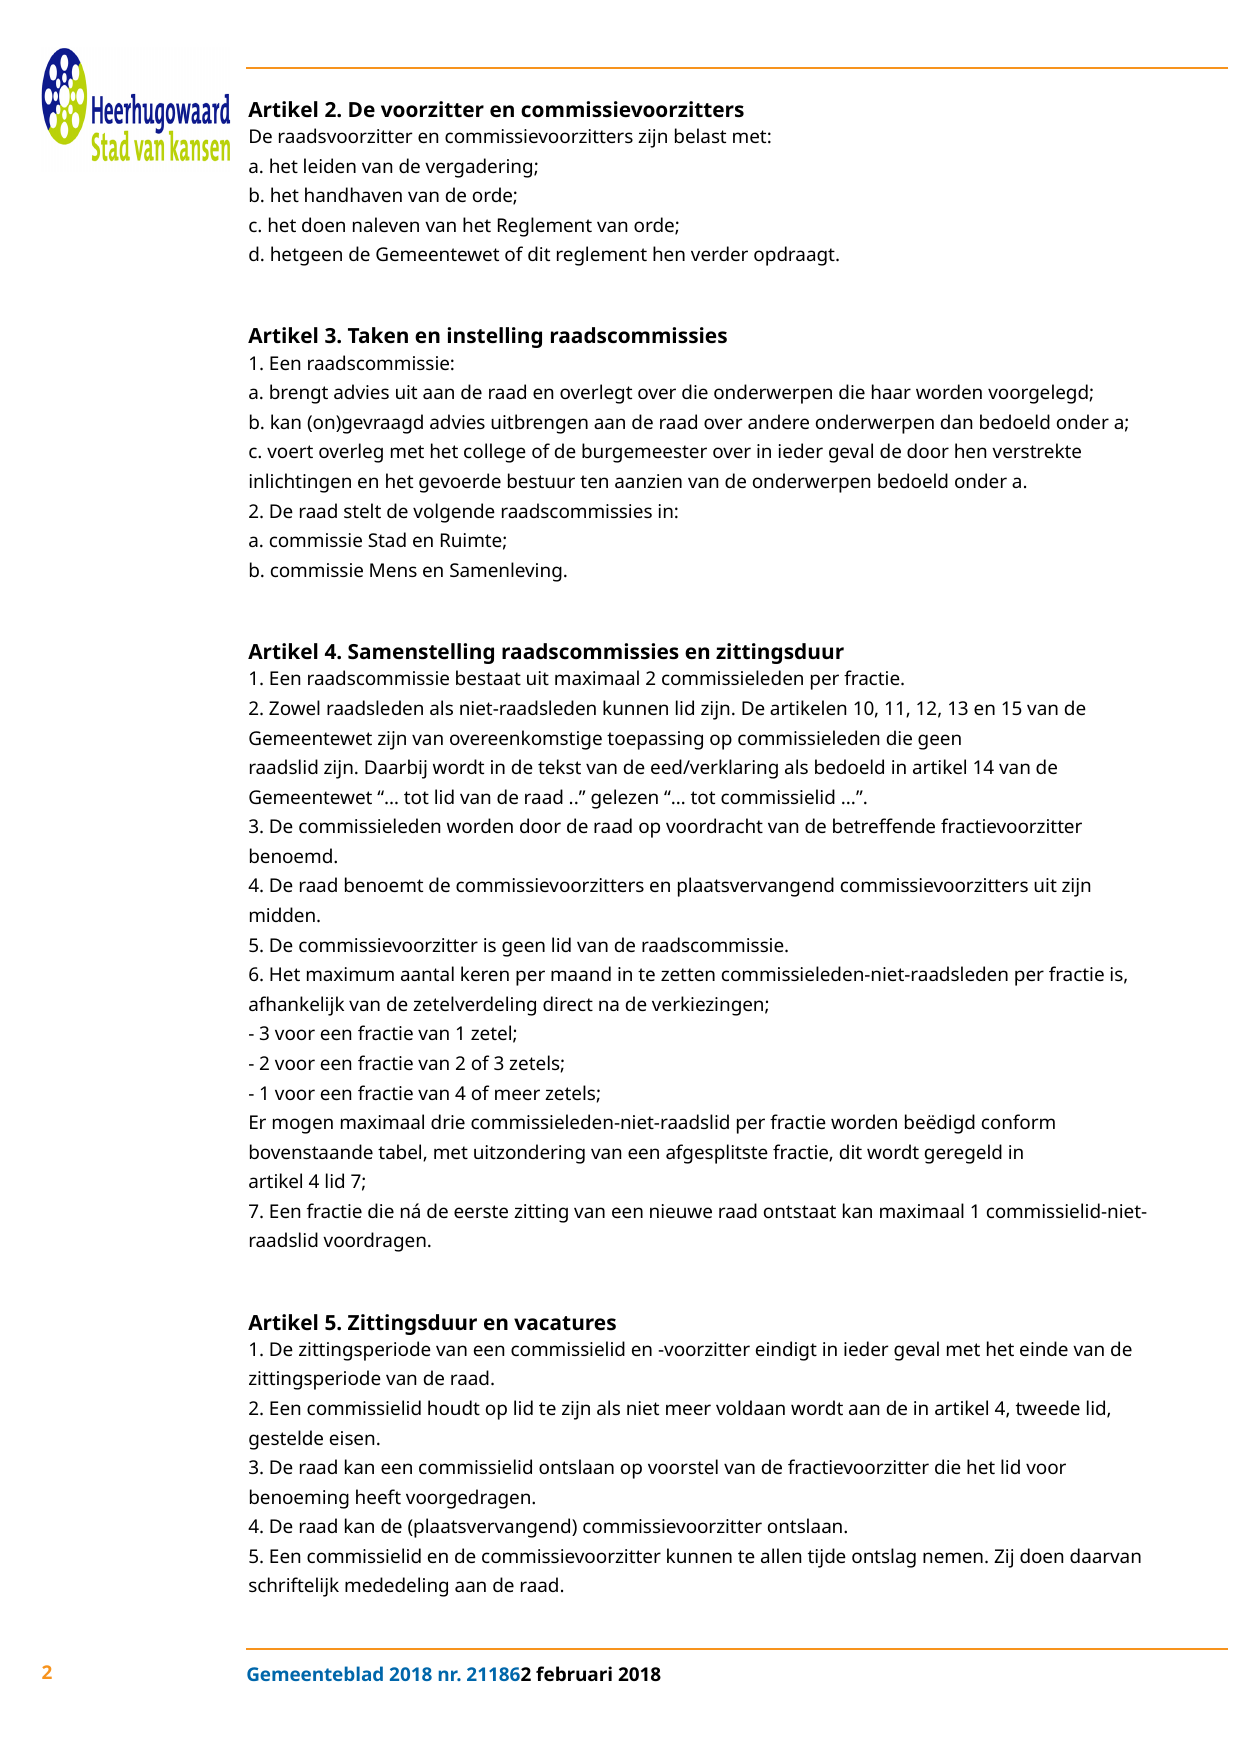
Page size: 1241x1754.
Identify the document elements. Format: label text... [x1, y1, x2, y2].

text Artikel 2. De voorzitter en commissievoorzitters [248, 95, 1152, 123]
text a. commissie Stad en Ruimte; [248, 527, 1152, 553]
text 7. Een fractie die ná de eerste zitting van een nieuwe raad ontstaat kan maximaal 1 commissielid-niet-raadslid voordragen. [248, 1198, 1152, 1253]
text 3. De raad kan een commissielid ontslaan op voorstel van de fractievoorzitter die het lid voor benoeming heeft voorgedragen. [248, 1454, 1152, 1510]
text 6. Het maximum aantal keren per maand in te zetten commissieleden-niet-raadsleden per fractie is, afhankelijk van de zetelverdeling direct na de verkiezingen; [248, 961, 1152, 1017]
text c. het doen naleven van het Reglement van orde; [248, 212, 1152, 238]
text b. het handhaven van de orde; [248, 182, 1152, 208]
text Er mogen maximaal drie commissieleden-niet-raadslid per fractie worden beëdigd conform bovenstaande tabel, met uitzondering van een afgesplitste fractie, dit wordt geregeld in [248, 1109, 1152, 1164]
text 2. Zowel raadsleden als niet-raadsleden kunnen lid zijn. De artikelen 10, 11, 12, 13 en 15 van de Gemeentewet zijn van overeenkomstige toepassing op commissieleden die geen [248, 695, 1152, 750]
text Artikel 3. Taken en instelling raadscommissies [248, 322, 1152, 350]
text 2. Een commissielid houdt op lid te zijn als niet meer voldaan wordt aan de in artikel 4, tweede lid, gestelde eisen. [248, 1395, 1152, 1451]
text 2. De raad stelt de volgende raadscommissies in: [248, 498, 1152, 524]
text 1. Een raadscommissie: [248, 350, 1152, 376]
text 1. De zittingsperiode van een commissielid en -voorzitter eindigt in ieder geval met het einde van de zittingsperiode van de raad. [248, 1336, 1152, 1391]
text 4. De raad kan de (plaatsvervangend) commissievoorzitter ontslaan. [248, 1513, 1152, 1539]
text - 1 voor een fractie van 4 of meer zetels; [248, 1080, 1152, 1105]
text b. commissie Mens en Samenleving. [248, 557, 1152, 583]
text a. brengt advies uit aan de raad en overlegt over die onderwerpen die haar worden voorgelegd; [248, 379, 1152, 405]
text b. kan (on)gevraagd advies uitbrengen aan de raad over andere onderwerpen dan bedoeld onder a; [248, 409, 1152, 435]
text - 3 voor een fractie van 1 zetel; [248, 1021, 1152, 1046]
text a. het leiden van de vergadering; [248, 153, 1152, 178]
text 4. De raad benoemt de commissievoorzitters en plaatsvervangend commissievoorzitters uit zijn midden. [248, 873, 1152, 928]
text 1. Een raadscommissie bestaat uit maximaal 2 commissieleden per fractie. [248, 666, 1152, 691]
text Artikel 5. Zittingsduur en vacatures [248, 1308, 1152, 1336]
text 5. Een commissielid en de commissievoorzitter kunnen te allen tijde ontslag nemen. Zij doen daarvan schriftelijk mededeling aan de raad. [248, 1543, 1152, 1598]
picture [41, 47, 231, 172]
text d. hetgeen de Gemeentewet of dit reglement hen verder opdraagt. [248, 242, 1152, 267]
text artikel 4 lid 7; [248, 1168, 1152, 1194]
text c. voert overleg met het college of de burgemeester over in ieder geval de door hen verstrekte inlichtingen en het gevoerde bestuur ten aanzien van de onderwerpen bedoeld onder a. [248, 439, 1152, 494]
text - 2 voor een fractie van 2 of 3 zetels; [248, 1050, 1152, 1076]
text Artikel 4. Samenstelling raadscommissies en zittingsduur [248, 637, 1152, 666]
text raadslid zijn. Daarbij wordt in de tekst van de eed/verklaring als bedoeld in artikel 14 van de Gemeentewet “… tot lid van de raad ..” gelezen “… tot commissielid ...”. [248, 754, 1152, 809]
text 3. De commissieleden worden door de raad op voordracht van de betreffende fractievoorzitter benoemd. [248, 813, 1152, 869]
text 5. De commissievoorzitter is geen lid van de raadscommissie. [248, 932, 1152, 957]
text De raadsvoorzitter en commissievoorzitters zijn belast met: [248, 123, 1152, 149]
